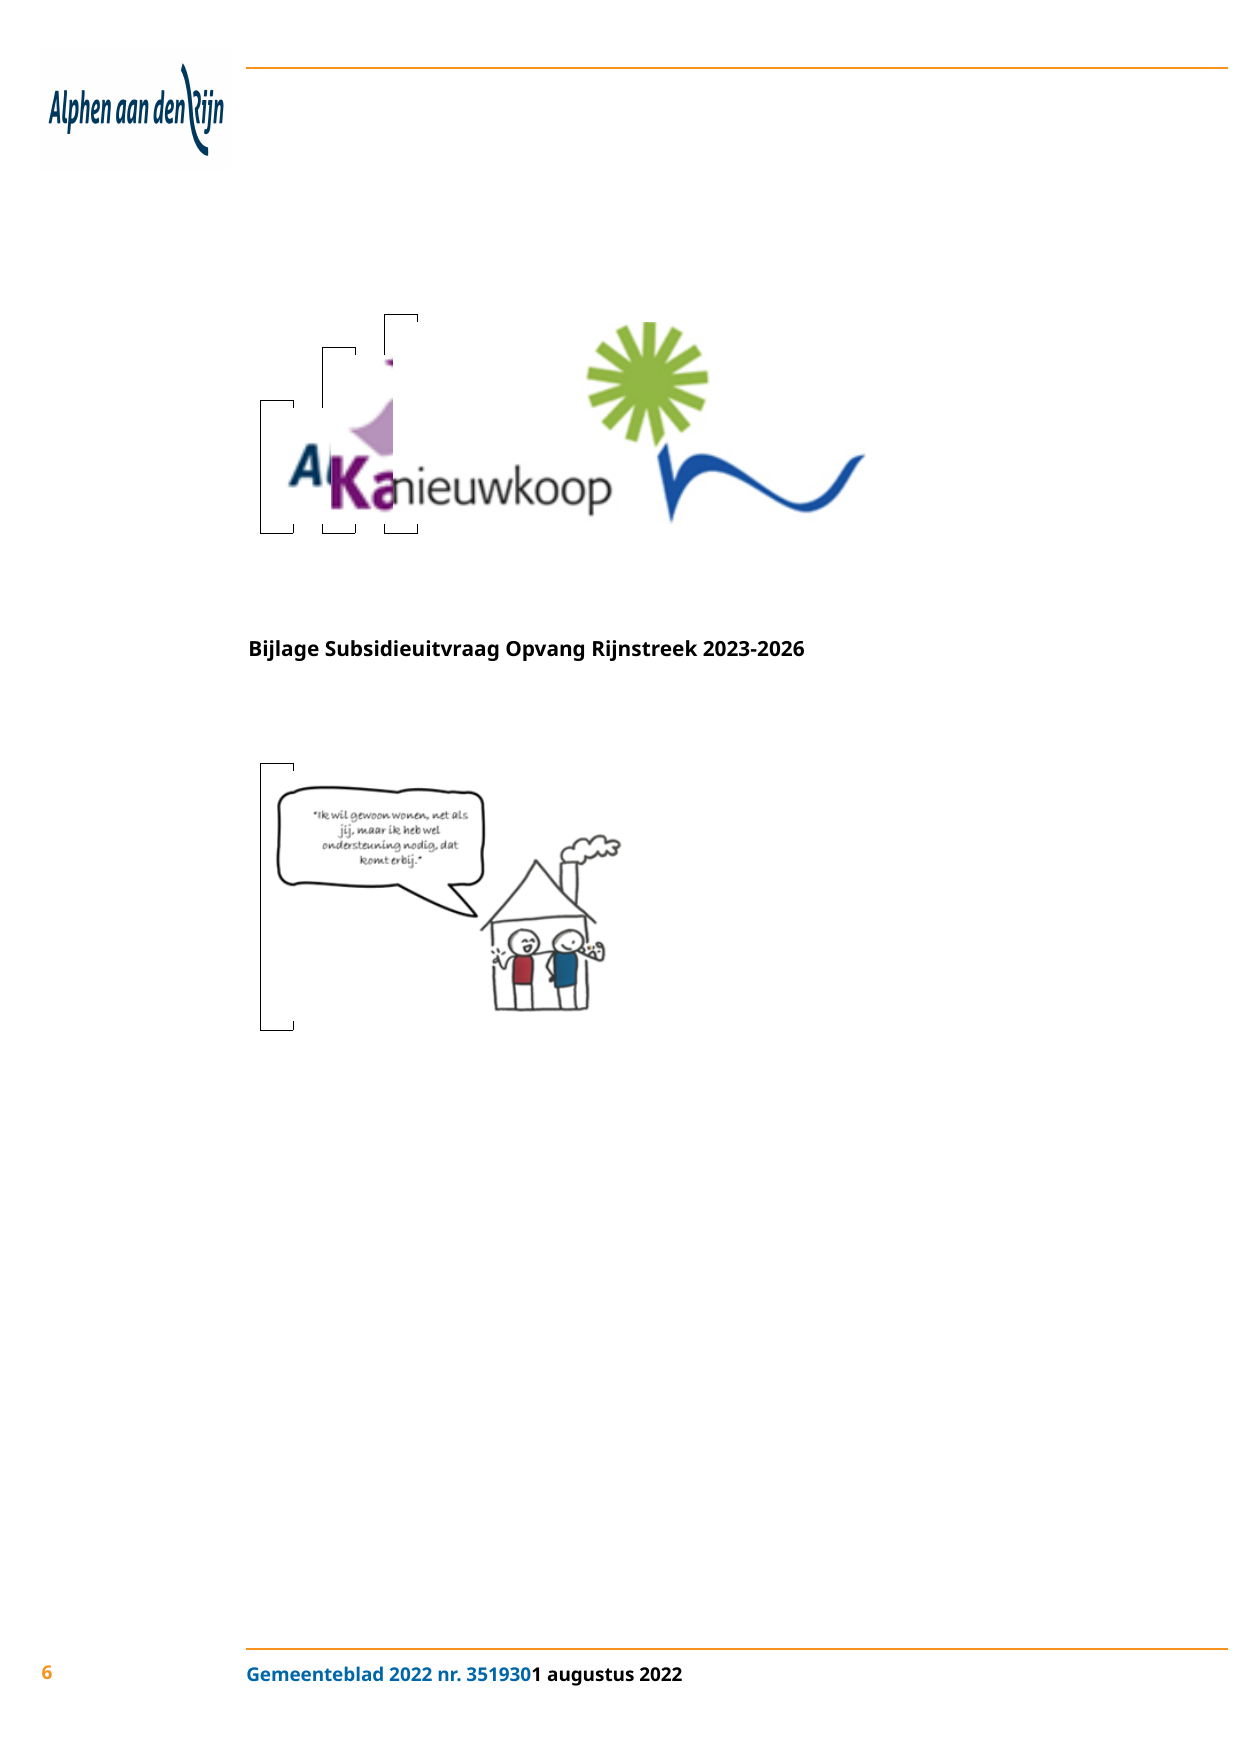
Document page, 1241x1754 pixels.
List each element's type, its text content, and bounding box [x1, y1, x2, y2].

text Bijlage Subsidieuitvraag Opvang Rijnstreek 2023-2026 [248, 634, 1152, 662]
picture [268, 771, 624, 1021]
picture [41, 47, 231, 172]
picture [268, 322, 866, 524]
